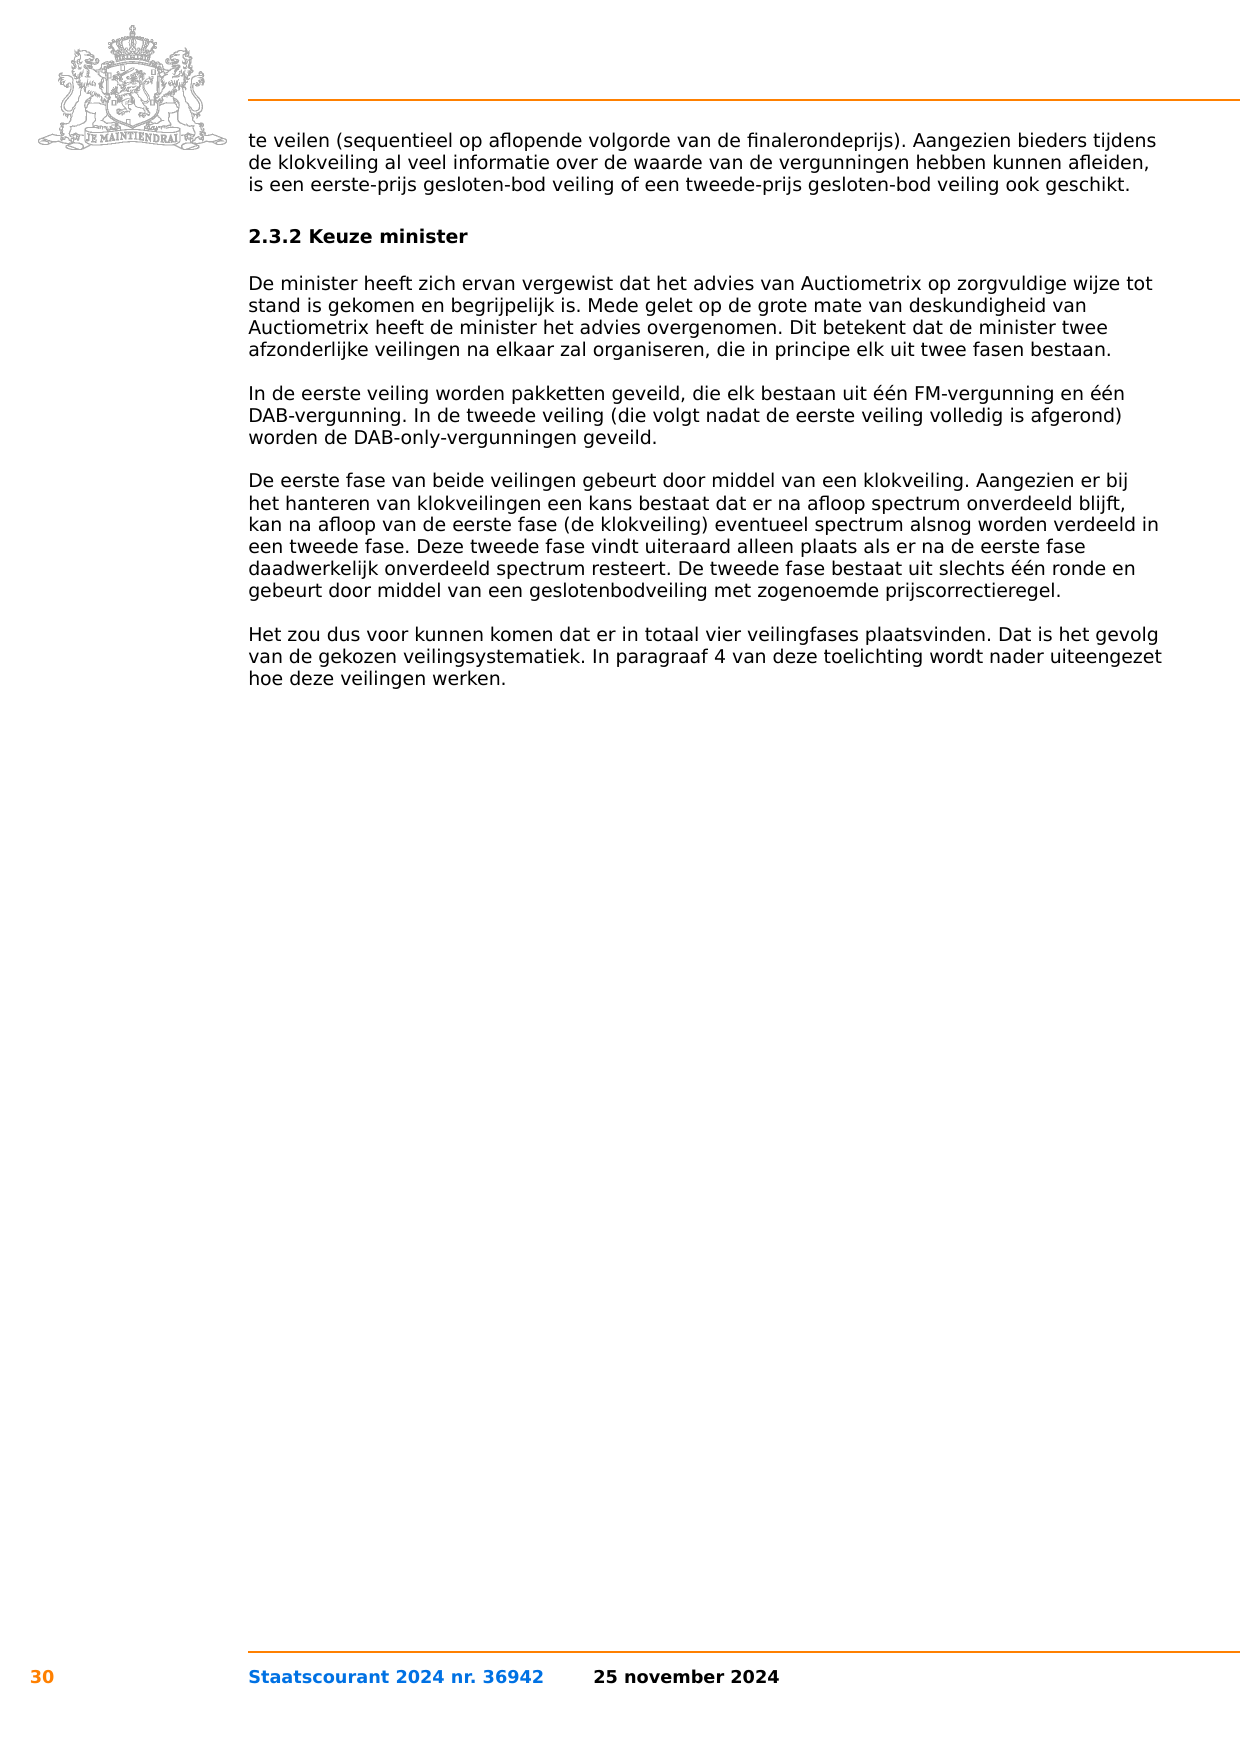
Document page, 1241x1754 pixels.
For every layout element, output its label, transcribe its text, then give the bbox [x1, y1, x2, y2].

text te veilen (sequentieel op aflopende volgorde van de finalerondeprijs). Aangezien bieders tijdens de klokveiling al veel informatie over de waarde van de vergunningen hebben kunnen afleiden, is een eerste-prijs gesloten-bod veiling of een tweede-prijs gesloten-bod veiling ook geschikt. [248, 130, 1163, 196]
text Het zou dus voor kunnen komen dat er in totaal vier veilingfases plaatsvinden. Dat is het gevolg van de gekozen veilingsystematiek. In paragraaf 4 van deze toelichting wordt nader uiteengezet hoe deze veilingen werken. [248, 624, 1163, 690]
text De minister heeft zich ervan vergewist dat het advies van Auctiometrix op zorgvuldige wijze tot stand is gekomen en begrijpelijk is. Mede gelet op de grote mate van deskundigheid van Auctiometrix heeft de minister het advies overgenomen. Dit betekent dat de minister twee afzonderlijke veilingen na elkaar zal organiseren, die in principe elk uit twee fasen bestaan. [248, 273, 1163, 361]
picture [38, 25, 227, 150]
text De eerste fase van beide veilingen gebeurt door middel van een klokveiling. Aangezien er bij het hanteren van klokveilingen een kans bestaat dat er na afloop spectrum onverdeeld blijft, kan na afloop van de eerste fase (de klokveiling) eventueel spectrum alsnog worden verdeeld in een tweede fase. Deze tweede fase vindt uiteraard alleen plaats als er na de eerste fase daadwerkelijk onverdeeld spectrum resteert. De tweede fase bestaat uit slechts één ronde en gebeurt door middel van een geslotenbodveiling met zogenoemde prijscorrectieregel. [248, 470, 1163, 602]
subtitle 2.3.2 Keuze minister [248, 226, 1163, 248]
text In de eerste veiling worden pakketten geveild, die elk bestaan uit één FM-vergunning en één DAB-vergunning. In de tweede veiling (die volgt nadat de eerste veiling volledig is afgerond) worden de DAB-only-vergunningen geveild. [248, 383, 1163, 448]
